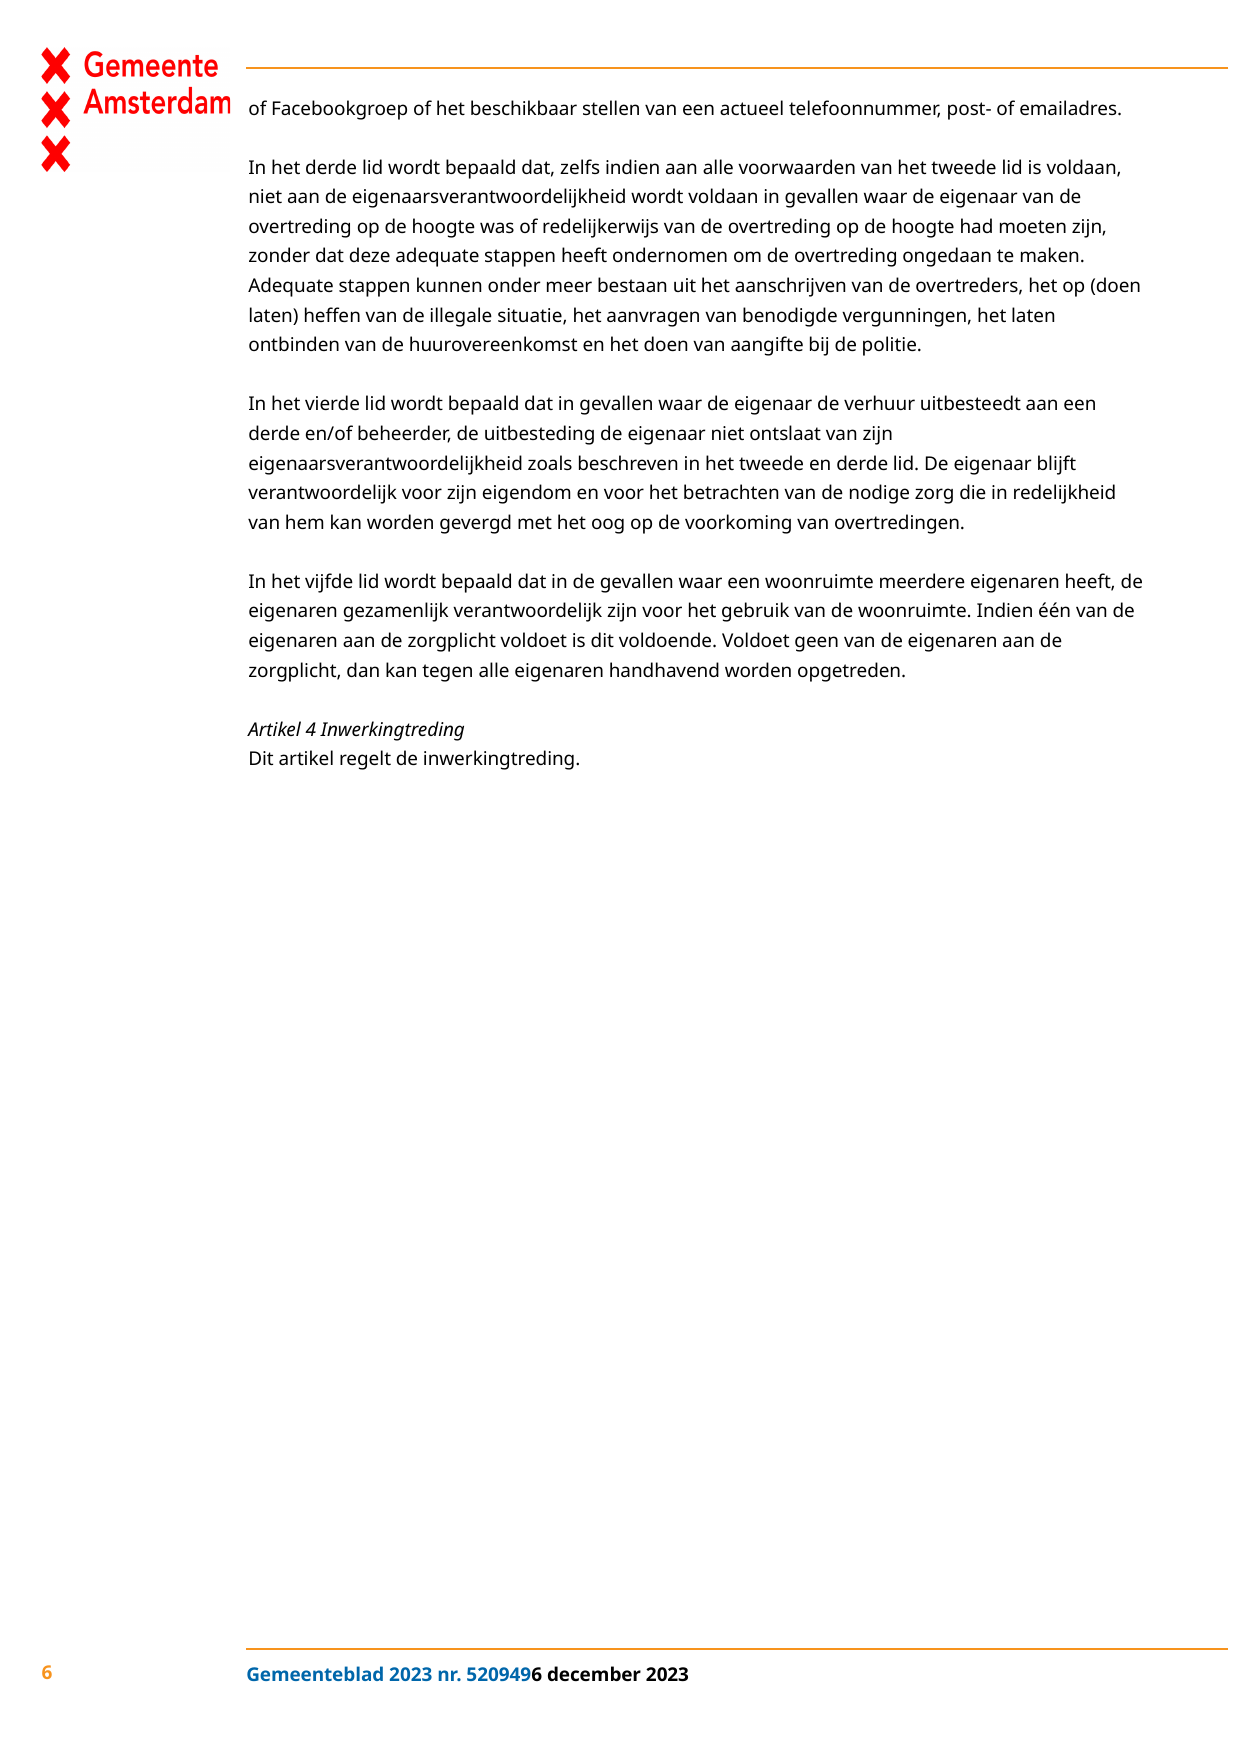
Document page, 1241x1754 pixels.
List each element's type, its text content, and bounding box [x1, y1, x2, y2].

text In het derde lid wordt bepaald dat, zelfs indien aan alle voorwaarden van het tweede lid is voldaan, niet aan de eigenaarsverantwoordelijkheid wordt voldaan in gevallen waar de eigenaar van de overtreding op de hoogte was of redelijkerwijs van de overtreding op de hoogte had moeten zijn, zonder dat deze adequate stappen heeft ondernomen om de overtreding ongedaan te maken. Adequate stappen kunnen onder meer bestaan uit het aanschrijven van de overtreders, het op (doen laten) heffen van de illegale situatie, het aanvragen van benodigde vergunningen, het laten ontbinden van de huurovereenkomst en het doen van aangifte bij de politie. [248, 154, 1152, 357]
text Dit artikel regelt de inwerkingtreding. [248, 746, 1152, 771]
text Artikel 4 Inwerkingtreding [248, 716, 1152, 742]
text In het vijfde lid wordt bepaald dat in de gevallen waar een woonruimte meerdere eigenaren heeft, de eigenaren gezamenlijk verantwoordelijk zijn voor het gebruik van de woonruimte. Indien één van de eigenaren aan de zorgplicht voldoet is dit voldoende. Voldoet geen van de eigenaren aan de zorgplicht, dan kan tegen alle eigenaren handhavend worden opgetreden. [248, 568, 1152, 683]
picture [41, 47, 231, 172]
text of Facebookgroep of het beschikbaar stellen van een actueel telefoonnummer, post- of emailadres. [248, 95, 1152, 121]
text In het vierde lid wordt bepaald dat in gevallen waar de eigenaar de verhuur uitbesteedt aan een derde en/of beheerder, de uitbesteding de eigenaar niet ontslaat van zijn eigenaarsverantwoordelijkheid zoals beschreven in het tweede en derde lid. De eigenaar blijft verantwoordelijk voor zijn eigendom en voor het betrachten van de nodige zorg die in redelijkheid van hem kan worden gevergd met het oog op de voorkoming van overtredingen. [248, 391, 1152, 535]
